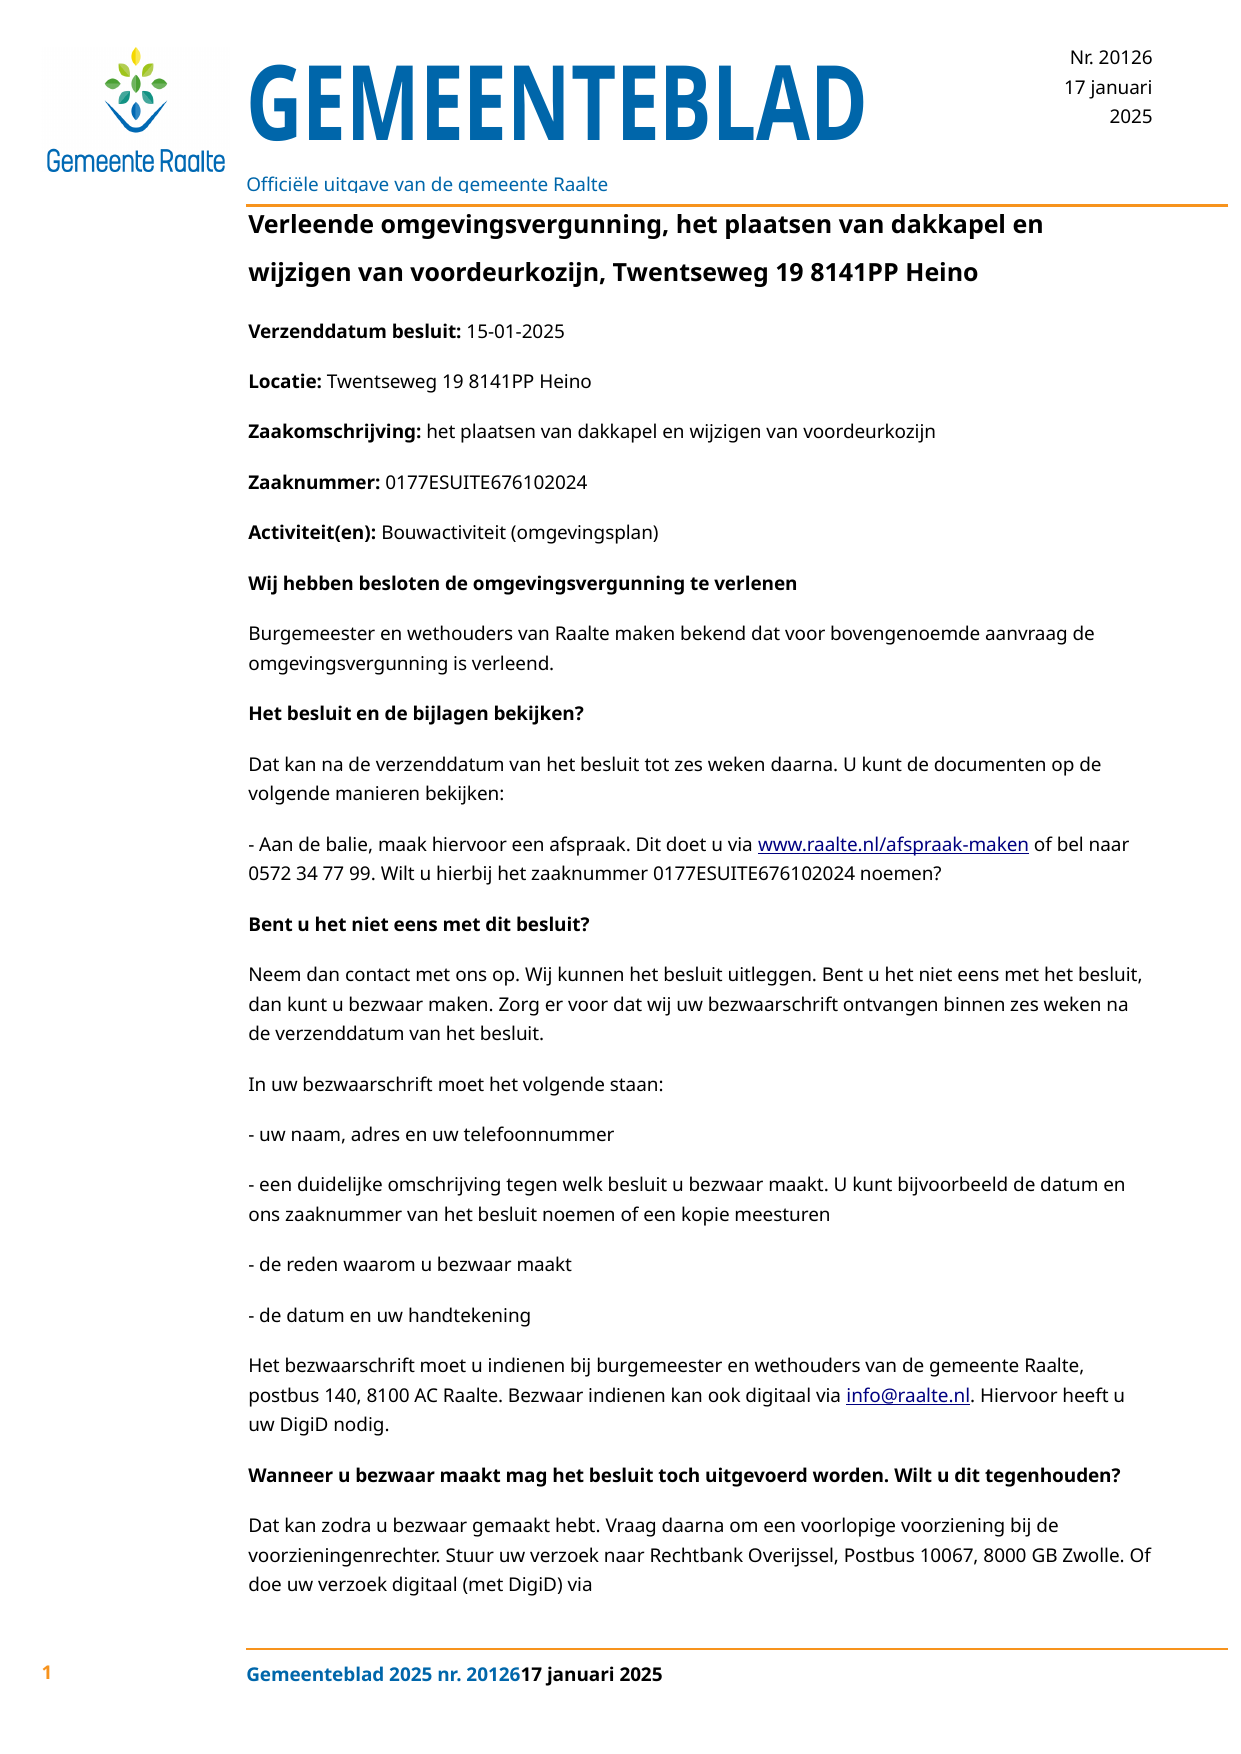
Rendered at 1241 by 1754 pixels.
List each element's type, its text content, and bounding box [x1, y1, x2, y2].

text Bent u het niet eens met dit besluit? [248, 911, 1152, 937]
text Wij hebben besloten de omgevingsvergunning te verlenen [248, 570, 1152, 596]
text Neem dan contact met ons op. Wij kunnen het besluit uitleggen. Bent u het niet eens met het besluit, dan kunt u bezwaar maken. Zorg er voor dat wij uw bezwaarschrift ontvangen binnen zes weken na de verzenddatum van het besluit. [248, 961, 1152, 1046]
text - de datum en uw handtekening [248, 1302, 1152, 1328]
text Zaakomschrijving: het plaatsen van dakkapel en wijzigen van voordeurkozijn [248, 419, 1152, 444]
text Verzenddatum besluit: 15-01-2025 [248, 318, 1152, 344]
text Burgemeester en wethouders van Raalte maken bekend dat voor bovengenoemde aanvraag de omgevingsvergunning is verleend. [248, 620, 1152, 676]
text Het besluit en de bijlagen bekijken? [248, 700, 1152, 726]
text - de reden waarom u bezwaar maakt [248, 1252, 1152, 1277]
text Activiteit(en): Bouwactiviteit (omgevingsplan) [248, 519, 1152, 545]
text In uw bezwaarschrift moet het volgende staan: [248, 1071, 1152, 1097]
picture [41, 47, 231, 172]
text - Aan de balie, maak hiervoor een afspraak. Dit doet u via www.raalte.nl/afspraak-maken of bel naar 0572 34 77 99. Wilt u hierbij het zaaknummer 0177ESUITE676102024 noemen? [248, 831, 1152, 886]
text - uw naam, adres en uw telefoonnummer [248, 1121, 1152, 1147]
text Zaaknummer: 0177ESUITE676102024 [248, 469, 1152, 495]
text Verleende omgevingsvergunning, het plaatsen van dakkapel en wijzigen van voordeurkozijn, Twentseweg 19 8141PP Heino [248, 207, 1152, 288]
text Locatie: Twentseweg 19 8141PP Heino [248, 368, 1152, 394]
text Dat kan zodra u bezwaar gemaakt hebt. Vraag daarna om een voorlopige voorziening bij de voorzieningenrechter. Stuur uw verzoek naar Rechtbank Overijssel, Postbus 10067, 8000 GB Zwolle. Of doe uw verzoek digitaal (met DigiD) via [248, 1512, 1152, 1597]
text - een duidelijke omschrijving tegen welk besluit u bezwaar maakt. U kunt bijvoorbeeld de datum en ons zaaknummer van het besluit noemen of een kopie meesturen [248, 1172, 1152, 1227]
text Wanneer u bezwaar maakt mag het besluit toch uitgevoerd worden. Wilt u dit tegenhouden? [248, 1462, 1152, 1488]
text Dat kan na de verzenddatum van het besluit tot zes weken daarna. U kunt de documenten op de volgende manieren bekijken: [248, 751, 1152, 806]
text Het bezwaarschrift moet u indienen bij burgemeester en wethouders van de gemeente Raalte, postbus 140, 8100 AC Raalte. Bezwaar indienen kan ook digitaal via info@raalte.nl. Hiervoor heeft u uw DigiD nodig. [248, 1352, 1152, 1437]
